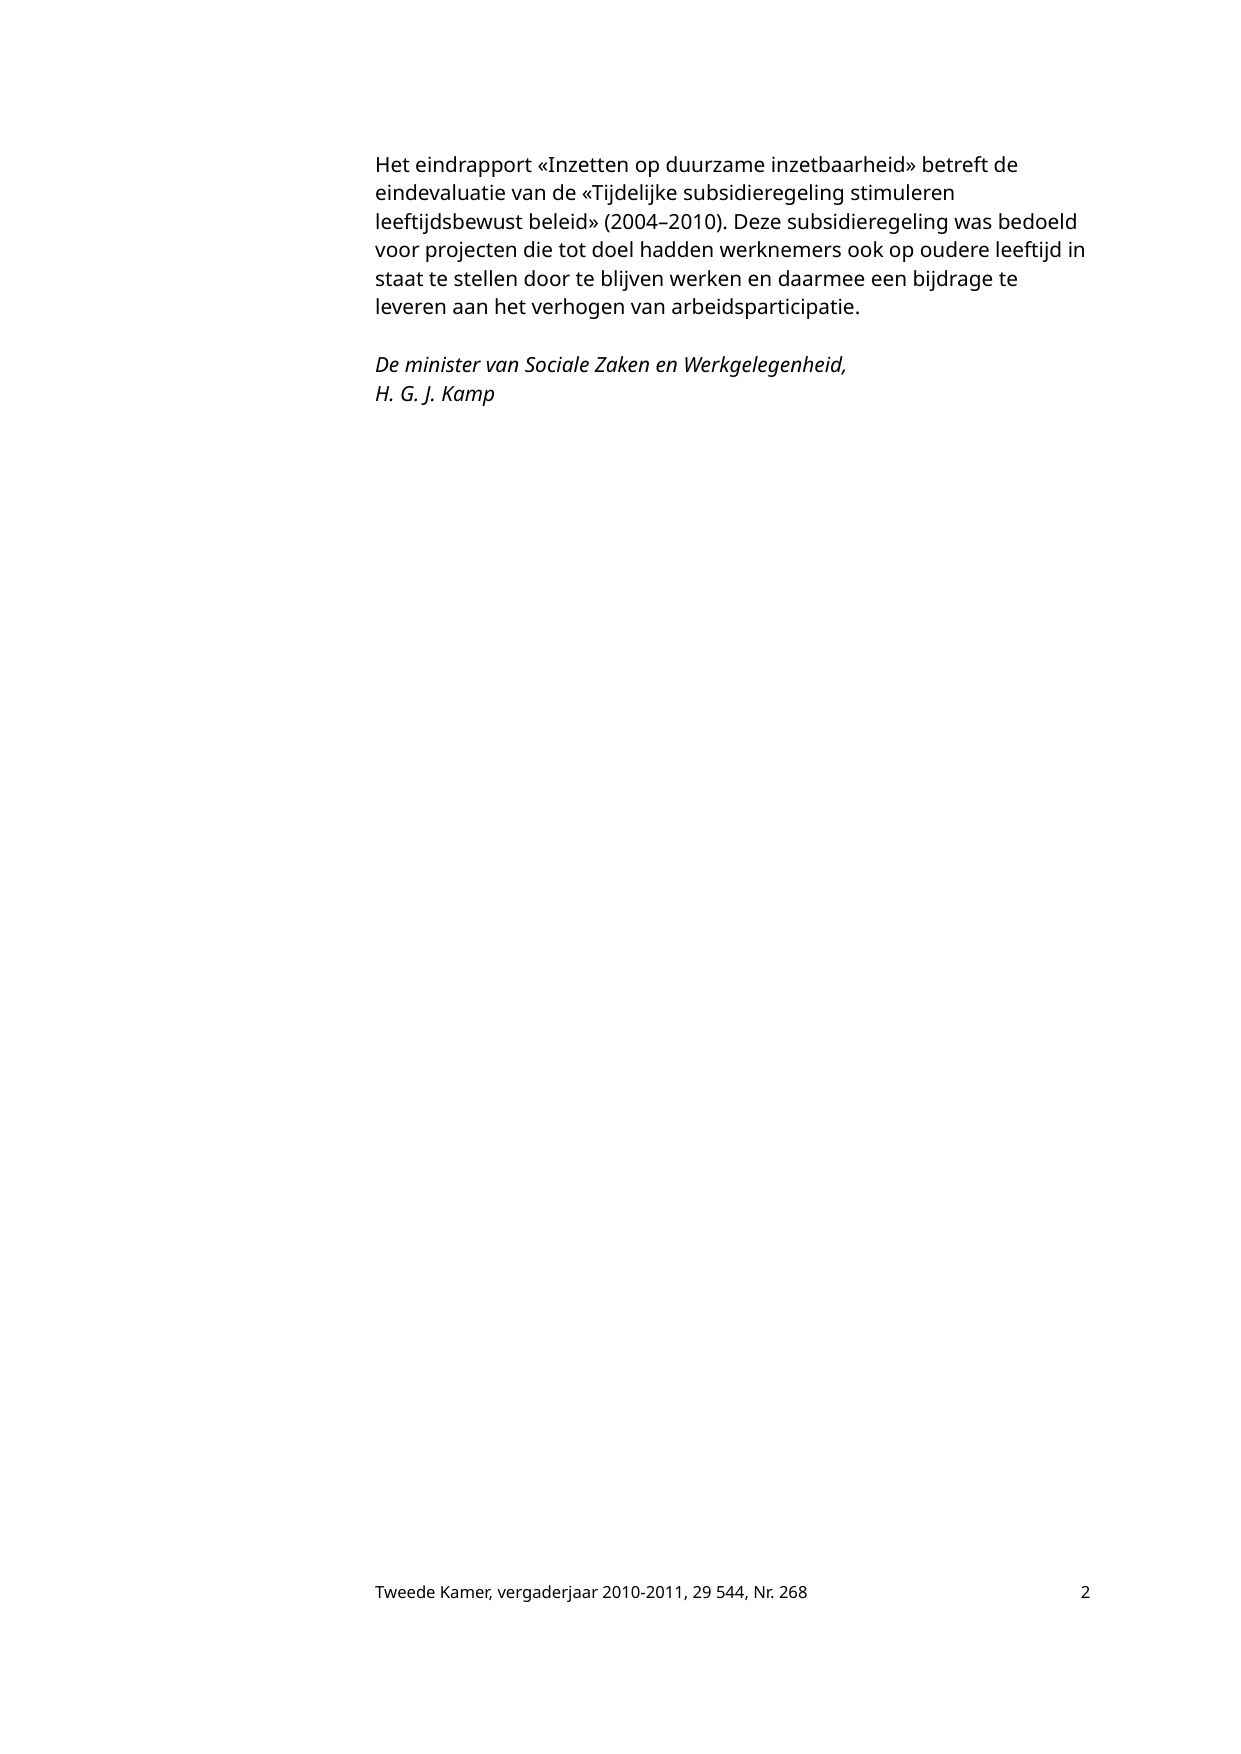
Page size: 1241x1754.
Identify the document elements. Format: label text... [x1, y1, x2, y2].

text Het eindrapport «Inzetten op duurzame inzetbaarheid» betreft de eindevaluatie van de «Tijdelijke subsidieregeling stimuleren leeftijdsbewust beleid» (2004–2010). Deze subsidieregeling was bedoeld voor projecten die tot doel hadden werknemers ook op oudere leeftijd in staat te stellen door te blijven werken en daarmee een bijdrage te leveren aan het verhogen van arbeidsparticipatie. [375, 150, 1090, 321]
text De minister van Sociale Zaken en Werkgelegenheid, [375, 351, 1090, 379]
text H. G. J. Kamp [375, 379, 1090, 407]
